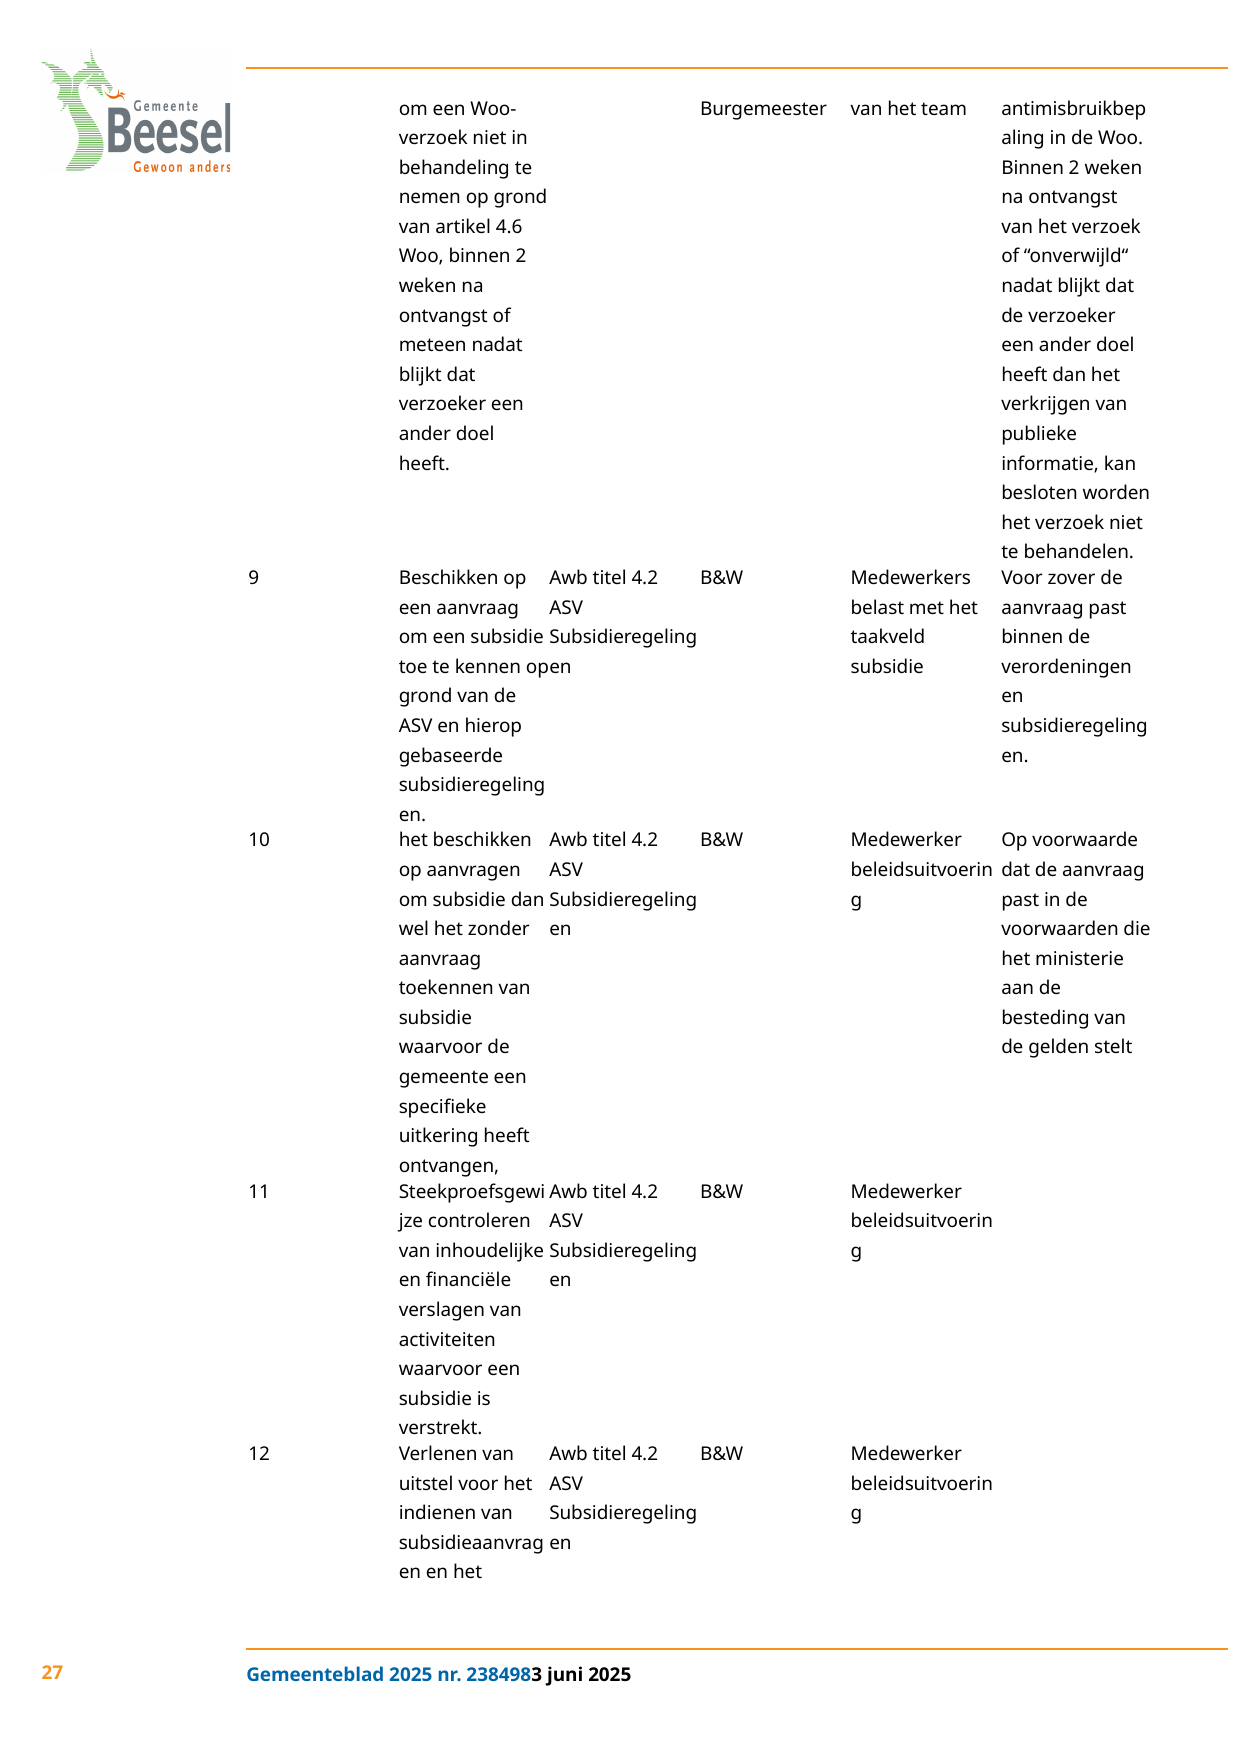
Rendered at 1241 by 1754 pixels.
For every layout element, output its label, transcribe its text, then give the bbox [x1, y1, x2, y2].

table_cell Awb titel 4.2 ASV Subsidieregelingen [549, 1178, 700, 1440]
table_cell 11 [248, 1178, 398, 1440]
table_cell 9 [248, 564, 398, 827]
picture [41, 47, 231, 172]
table_cell Burgemeester [700, 95, 850, 564]
table_cell Verlenen van uitstel voor het indienen van subsidieaanvragen en het [399, 1440, 549, 1584]
table_cell [248, 95, 398, 564]
table_cell Awb titel 4.2 ASV Subsidieregelingen [549, 1440, 700, 1584]
table_cell B&W [700, 827, 850, 1178]
table_cell Medewerker beleidsuitvoering [850, 1440, 1001, 1584]
table_cell Steekproefsgewijze controleren van inhoudelijke en financiële verslagen van activiteiten waarvoor een subsidie is verstrekt. [399, 1178, 549, 1440]
table_cell Medewerker beleidsuitvoering [850, 1178, 1001, 1440]
table_cell [1001, 1178, 1152, 1440]
table_cell om een Woo-verzoek niet in behandeling te nemen op grond van artikel 4.6 Woo, binnen 2 weken na ontvangst of meteen nadat blijkt dat verzoeker een ander doel heeft. [399, 95, 549, 564]
table_cell B&W [700, 564, 850, 827]
table_cell Awb titel 4.2 ASV Subsidieregelingen [549, 564, 700, 827]
table_cell 10 [248, 827, 398, 1178]
table_cell Awb titel 4.2 ASV Subsidieregelingen [549, 827, 700, 1178]
table_cell [549, 95, 700, 564]
table_cell B&W [700, 1178, 850, 1440]
table_cell het beschikken op aanvragen om subsidie dan wel het zonder aanvraag toekennen van subsidie waarvoor de gemeente een specifieke uitkering heeft ontvangen, [399, 827, 549, 1178]
table_cell Medewerker beleidsuitvoering [850, 827, 1001, 1178]
table_cell Voor zover de aanvraag past binnen de verordeningen en subsidieregelingen. [1001, 564, 1152, 827]
table_cell Op voorwaarde dat de aanvraag past in de voorwaarden die het ministerie aan de besteding van de gelden stelt [1001, 827, 1152, 1178]
table_cell Medewerkers belast met het taakveld subsidie [850, 564, 1001, 827]
table_cell [1001, 1440, 1152, 1584]
table_cell B&W [700, 1440, 850, 1584]
table_cell 12 [248, 1440, 398, 1584]
table_cell van het team [850, 95, 1001, 564]
table_cell Beschikken op een aanvraag om een subsidie toe te kennen op grond van de ASV en hierop gebaseerde subsidieregelingen. [399, 564, 549, 827]
table_cell antimisbruikbepaling in de Woo. Binnen 2 weken na ontvangst van het verzoek of “onverwijld“ nadat blijkt dat de verzoeker een ander doel heeft dan het verkrijgen van publieke informatie, kan besloten worden het verzoek niet te behandelen. [1001, 95, 1152, 564]
